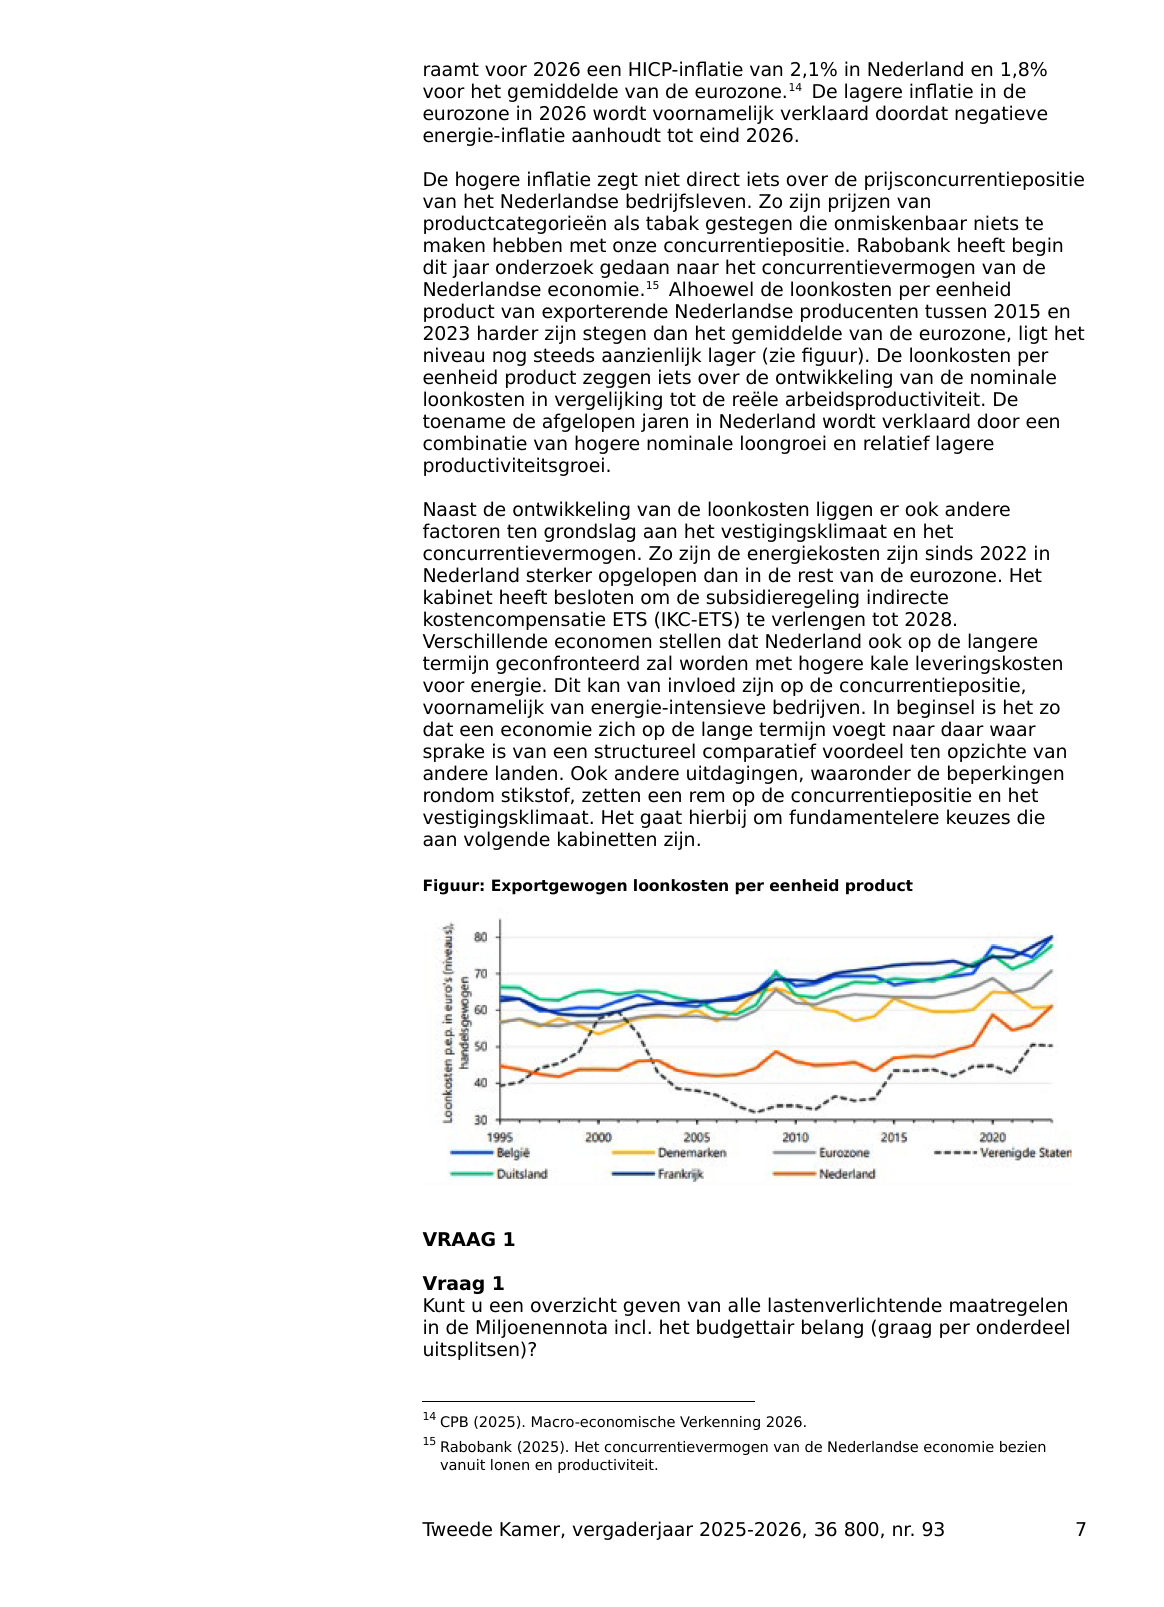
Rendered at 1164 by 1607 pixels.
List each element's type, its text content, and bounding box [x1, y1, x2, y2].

text Figuur: Exportgewogen loonkosten per eenheid product [422, 877, 1072, 895]
text CPB (2025). Macro-economische Verkenning 2026. [422, 1410, 1087, 1432]
text Naast de ontwikkeling van de loonkosten liggen er ook andere factoren ten grondslag aan het vestigingsklimaat en het concurrentievermogen. Zo zijn de energiekosten zijn sinds 2022 in Nederland sterker opgelopen dan in de rest van de eurozone. Het kabinet heeft besloten om de subsidieregeling indirecte kostencompensatie ETS (IKC-ETS) te verlengen tot 2028. Verschillende economen stellen dat Nederland ook op de langere termijn geconfronteerd zal worden met hogere kale leveringskosten voor energie. Dit kan van invloed zijn op de concurrentiepositie, voornamelijk van energie-intensieve bedrijven. In beginsel is het zo dat een economie zich op de lange termijn voegt naar daar waar sprake is van een structureel comparatief voordeel ten opzichte van andere landen. Ook andere uitdagingen, waaronder de beperkingen rondom stikstof, zetten een rem op de concurrentiepositie en het vestigingsklimaat. Het gaat hierbij om fundamentelere keuzes die aan volgende kabinetten zijn. [422, 499, 1087, 851]
text raamt voor 2026 een HICP-inflatie van 2,1% in Nederland en 1,8% voor het gemiddelde van de eurozone. De lagere inflatie in de eurozone in 2026 wordt voornamelijk verklaard doordat negatieve energie-inflatie aanhoudt tot eind 2026. [422, 59, 1087, 147]
text De hogere inflatie zegt niet direct iets over de prijsconcurrentiepositie van het Nederlandse bedrijfsleven. Zo zijn prijzen van productcategorieën als tabak gestegen die onmiskenbaar niets te maken hebben met onze concurrentiepositie. Rabobank heeft begin dit jaar onderzoek gedaan naar het concurrentievermogen van de Nederlandse economie. Alhoewel de loonkosten per eenheid product van exporterende Nederlandse producenten tussen 2015 en 2023 harder zijn stegen dan het gemiddelde van de eurozone, ligt het niveau nog steeds aanzienlijk lager (zie figuur). De loonkosten per eenheid product zeggen iets over de ontwikkeling van de nominale loonkosten in vergelijking tot de reële arbeidsproductiviteit. De toename de afgelopen jaren in Nederland wordt verklaard door een combinatie van hogere nominale loongroei en relatief lagere productiviteitsgroei. [422, 169, 1087, 477]
subtitle VRAAG 1 [422, 1228, 1087, 1250]
picture [422, 906, 1072, 1185]
text Vraag 1 [422, 1273, 1087, 1294]
text Kunt u een overzicht geven van alle lastenverlichtende maatregelen in de Miljoenennota incl. het budgettair belang (graag per onderdeel uitsplitsen)? [422, 1294, 1087, 1361]
text Rabobank (2025). Het concurrentievermogen van de Nederlandse economie bezien vanuit lonen en productiviteit. [422, 1435, 1087, 1474]
